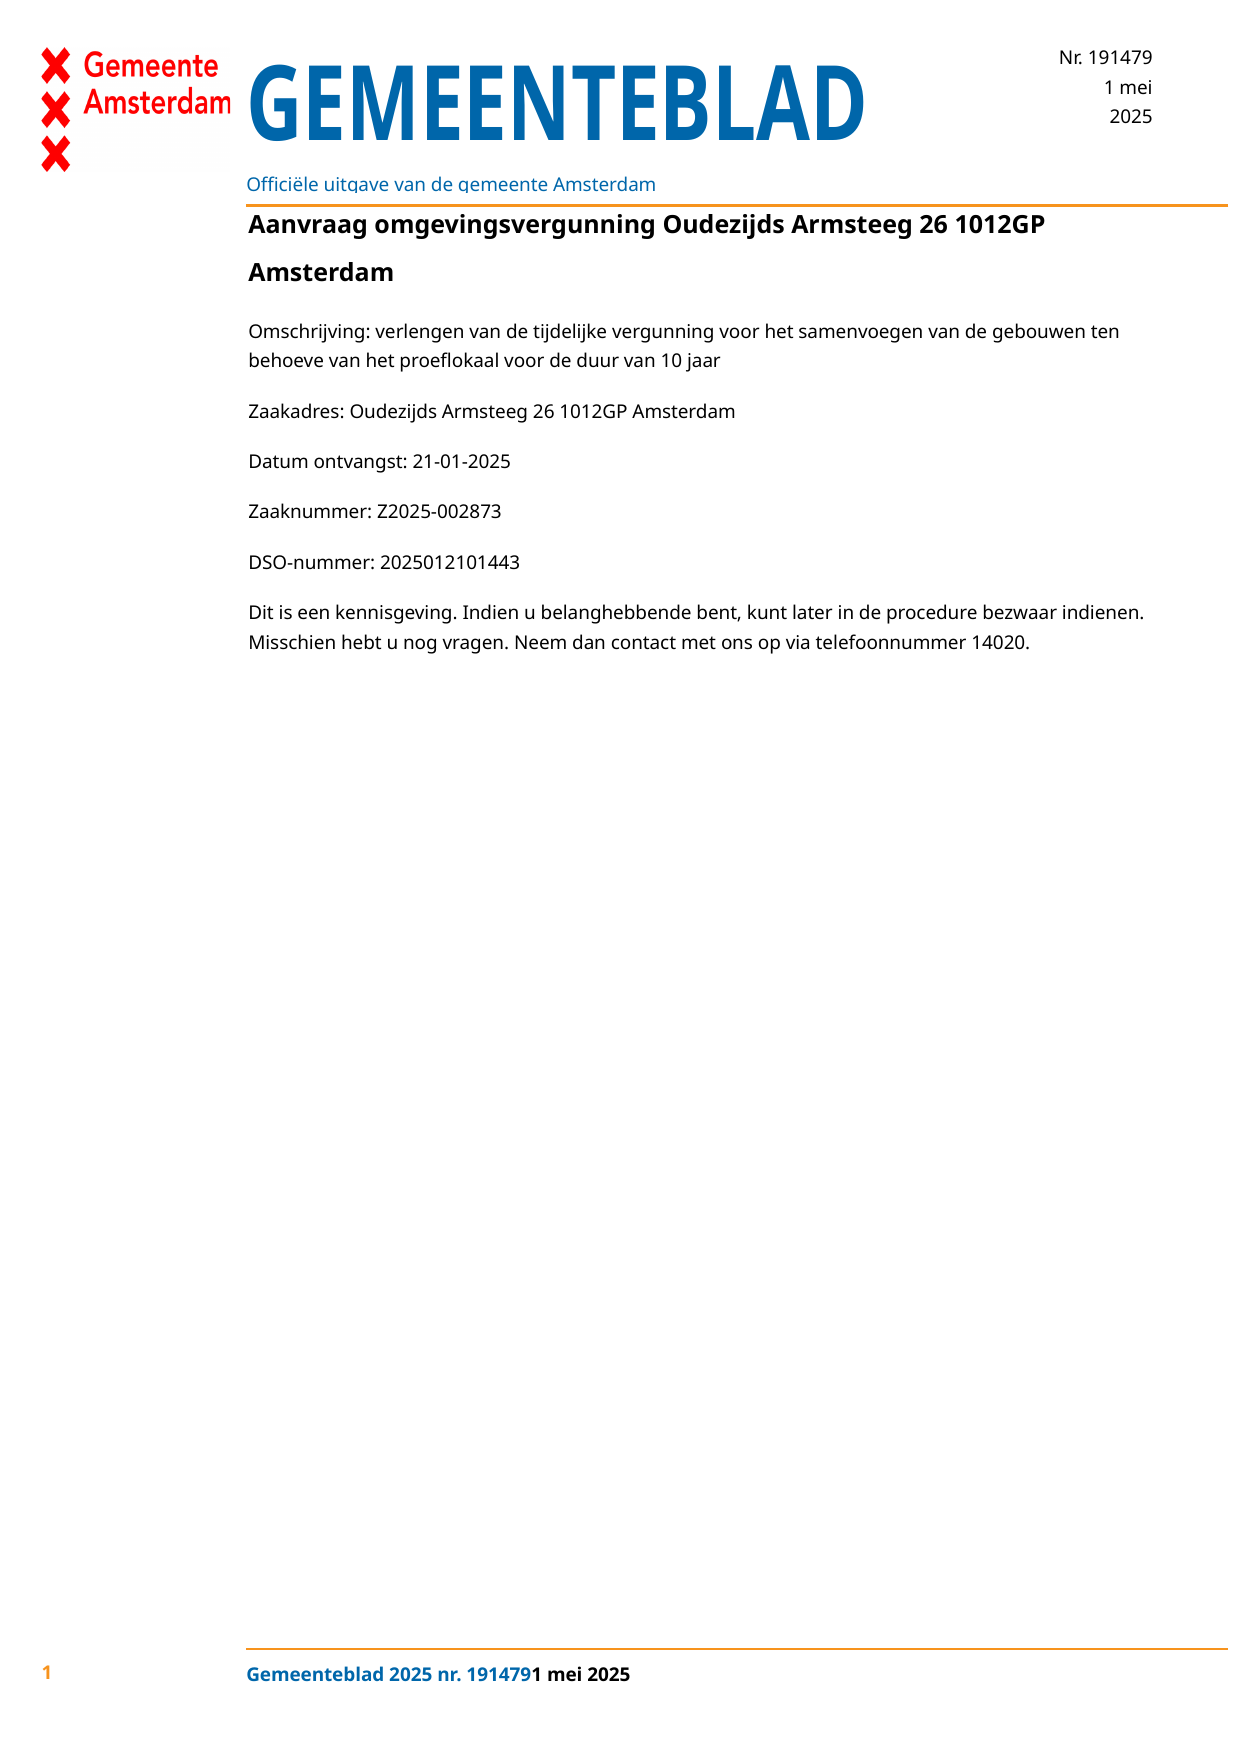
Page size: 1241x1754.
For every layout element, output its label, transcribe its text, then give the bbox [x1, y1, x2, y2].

text Zaaknummer: Z2025-002873 [248, 499, 1152, 524]
text DSO-nummer: 2025012101443 [248, 549, 1152, 575]
text Datum ontvangst: 21-01-2025 [248, 448, 1152, 474]
picture [41, 47, 231, 172]
text Dit is een kennisgeving. Indien u belanghebbende bent, kunt later in de procedure bezwaar indienen. Misschien hebt u nog vragen. Neem dan contact met ons op via telefoonnummer 14020. [248, 599, 1152, 655]
text Omschrijving: verlengen van de tijdelijke vergunning voor het samenvoegen van de gebouwen ten behoeve van het proeflokaal voor de duur van 10 jaar [248, 318, 1152, 373]
text Zaakadres: Oudezijds Armsteeg 26 1012GP Amsterdam [248, 398, 1152, 424]
text Aanvraag omgevingsvergunning Oudezijds Armsteeg 26 1012GP Amsterdam [248, 207, 1152, 288]
